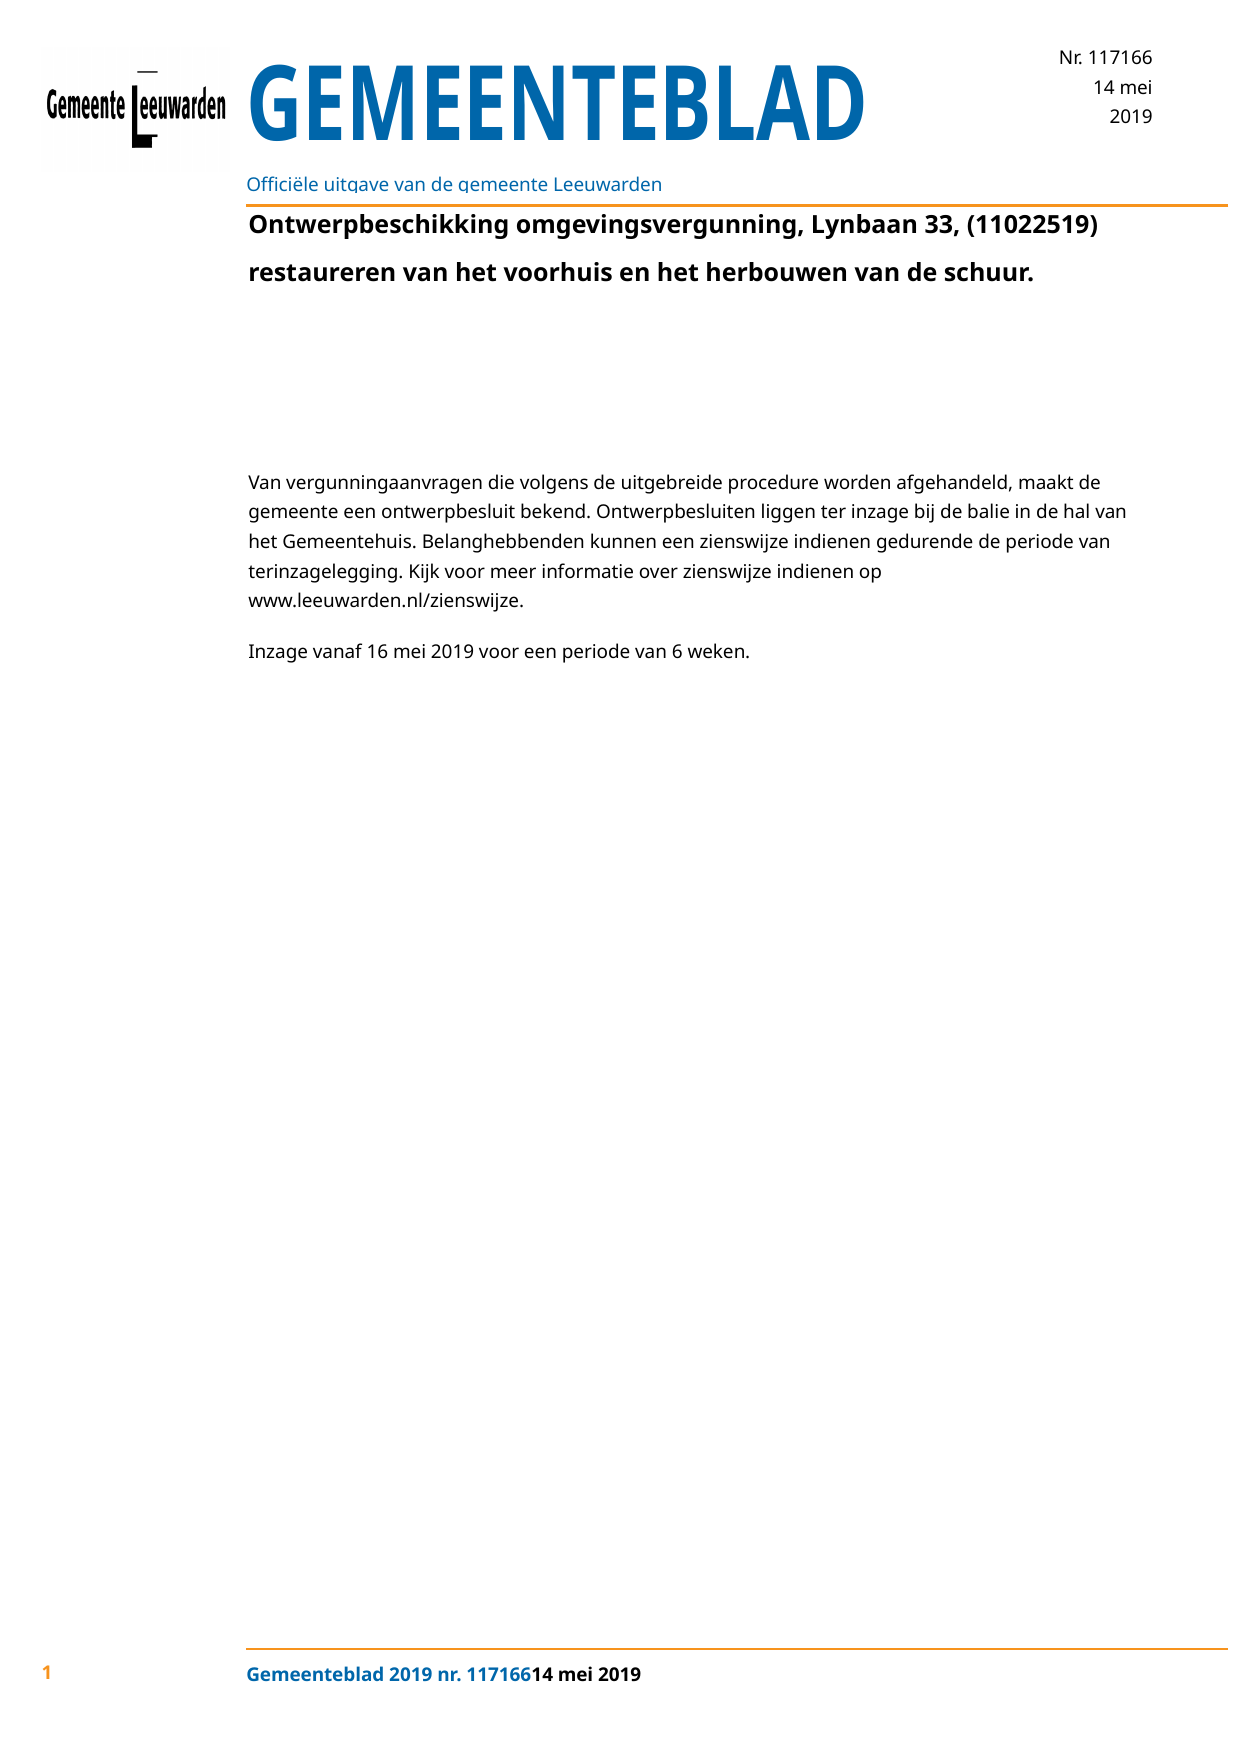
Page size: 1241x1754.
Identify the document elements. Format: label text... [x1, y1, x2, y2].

text Inzage vanaf 16 mei 2019 voor een periode van 6 weken. [248, 638, 1152, 664]
text Van vergunningaanvragen die volgens de uitgebreide procedure worden afgehandeld, maakt de gemeente een ontwerpbesluit bekend. Ontwerpbesluiten liggen ter inzage bij de balie in de hal van het Gemeentehuis. Belanghebbenden kunnen een zienswijze indienen gedurende de periode van terinzagelegging. Kijk voor meer informatie over zienswijze indienen op www.leeuwarden.nl/zienswijze. [248, 469, 1152, 613]
text Ontwerpbeschikking omgevingsvergunning, Lynbaan 33, (11022519) restaureren van het voorhuis en het herbouwen van de schuur. [248, 207, 1152, 288]
picture [41, 47, 231, 172]
